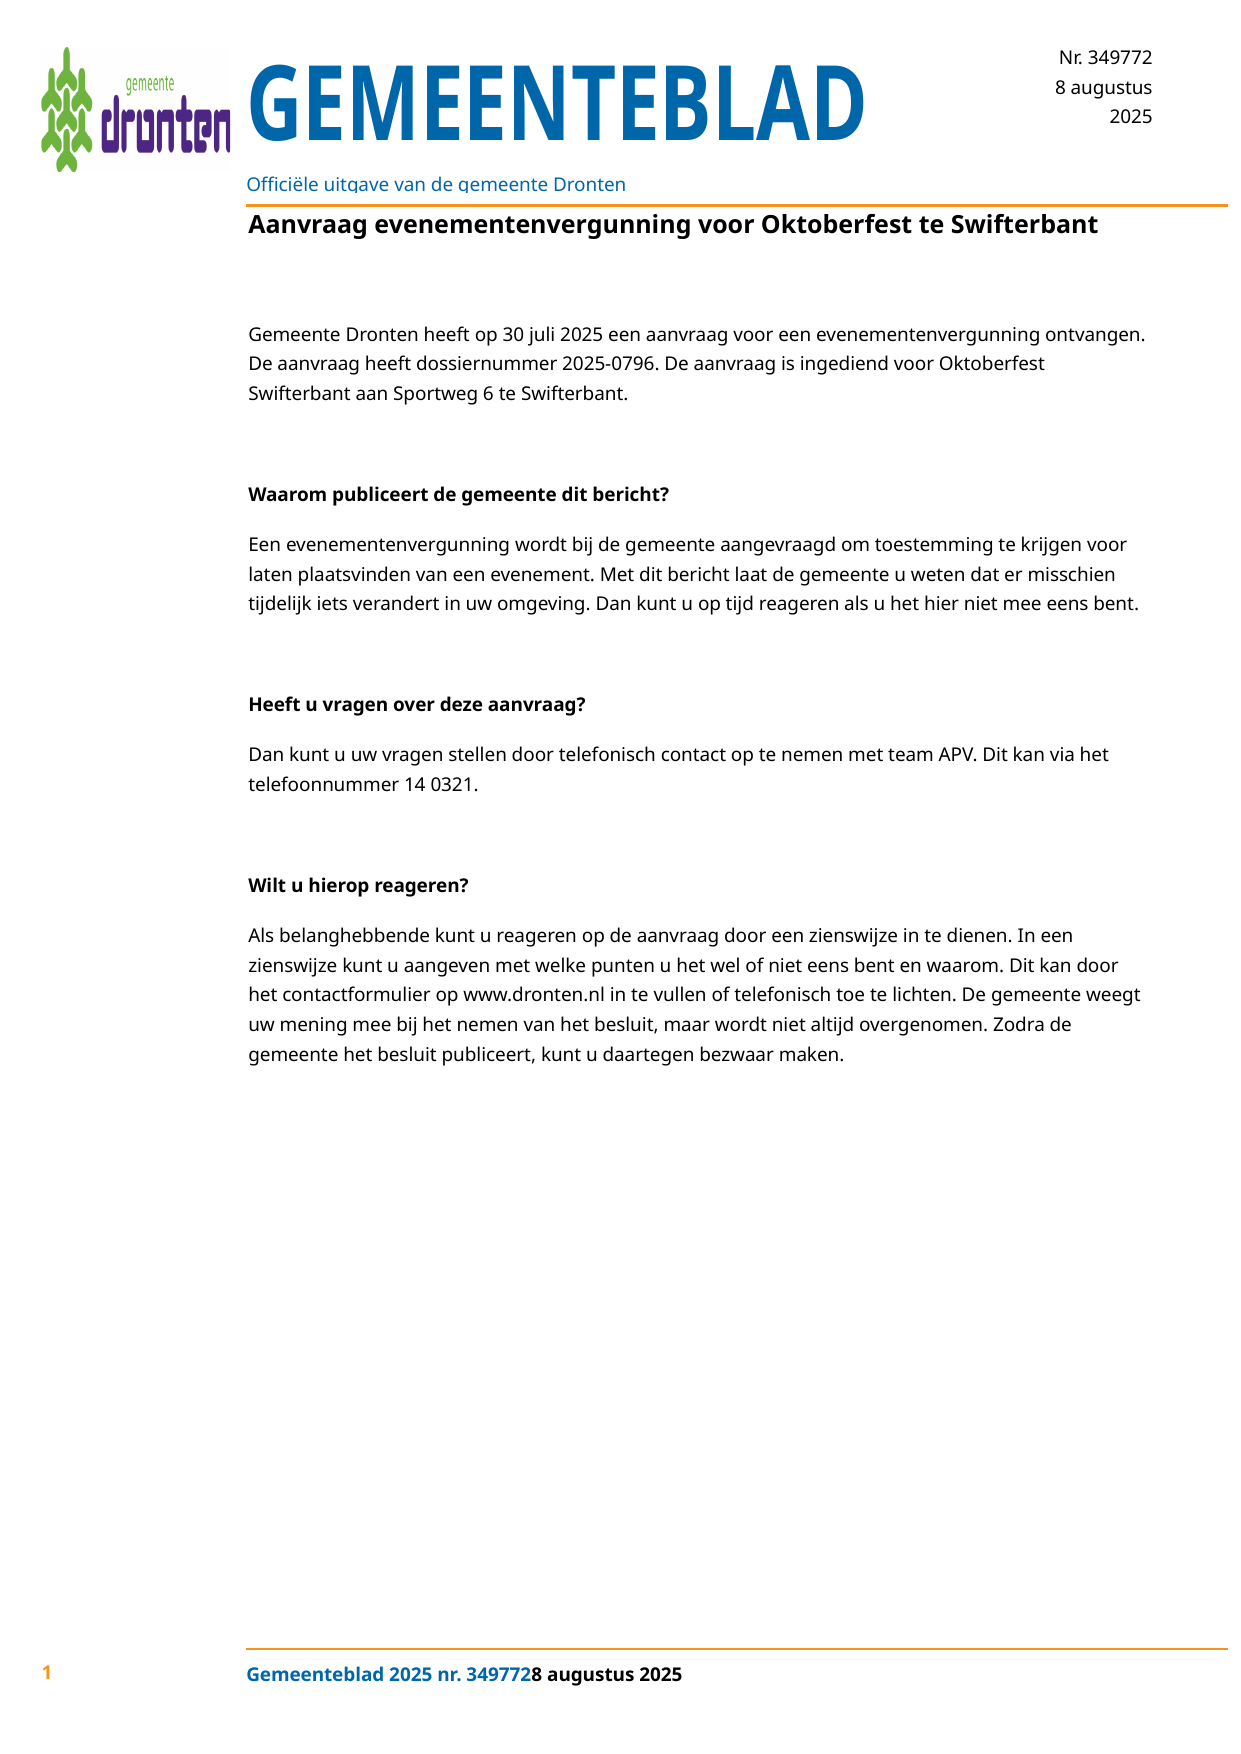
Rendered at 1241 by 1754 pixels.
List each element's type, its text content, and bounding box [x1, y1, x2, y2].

text Een evenementenvergunning wordt bij de gemeente aangevraagd om toestemming te krijgen voor laten plaatsvinden van een evenement. Met dit bericht laat de gemeente u weten dat er misschien tijdelijk iets verandert in uw omgeving. Dan kunt u op tijd reageren als u het hier niet mee eens bent. [248, 531, 1152, 616]
text Als belanghebbende kunt u reageren op de aanvraag door een zienswijze in te dienen. In een zienswijze kunt u aangeven met welke punten u het wel of niet eens bent en waarom. Dit kan door het contactformulier op www.dronten.nl in te vullen of telefonisch toe te lichten. De gemeente weegt uw mening mee bij het nemen van het besluit, maar wordt niet altijd overgenomen. Zodra de gemeente het besluit publiceert, kunt u daartegen bezwaar maken. [248, 922, 1152, 1066]
text Heeft u vragen over deze aanvraag? [248, 691, 1152, 717]
text Dan kunt u uw vragen stellen door telefonisch contact op te nemen met team APV. Dit kan via het telefoonnummer 14 0321. [248, 742, 1152, 797]
picture [41, 47, 231, 172]
text Waarom publiceert de gemeente dit bericht? [248, 481, 1152, 506]
text Aanvraag evenementenvergunning voor Oktoberfest te Swifterbant [248, 207, 1152, 241]
text Wilt u hierop reageren? [248, 872, 1152, 898]
text Gemeente Dronten heeft op 30 juli 2025 een aanvraag voor een evenementenvergunning ontvangen. De aanvraag heeft dossiernummer 2025-0796. De aanvraag is ingediend voor Oktoberfest Swifterbant aan Sportweg 6 te Swifterbant. [248, 321, 1152, 406]
